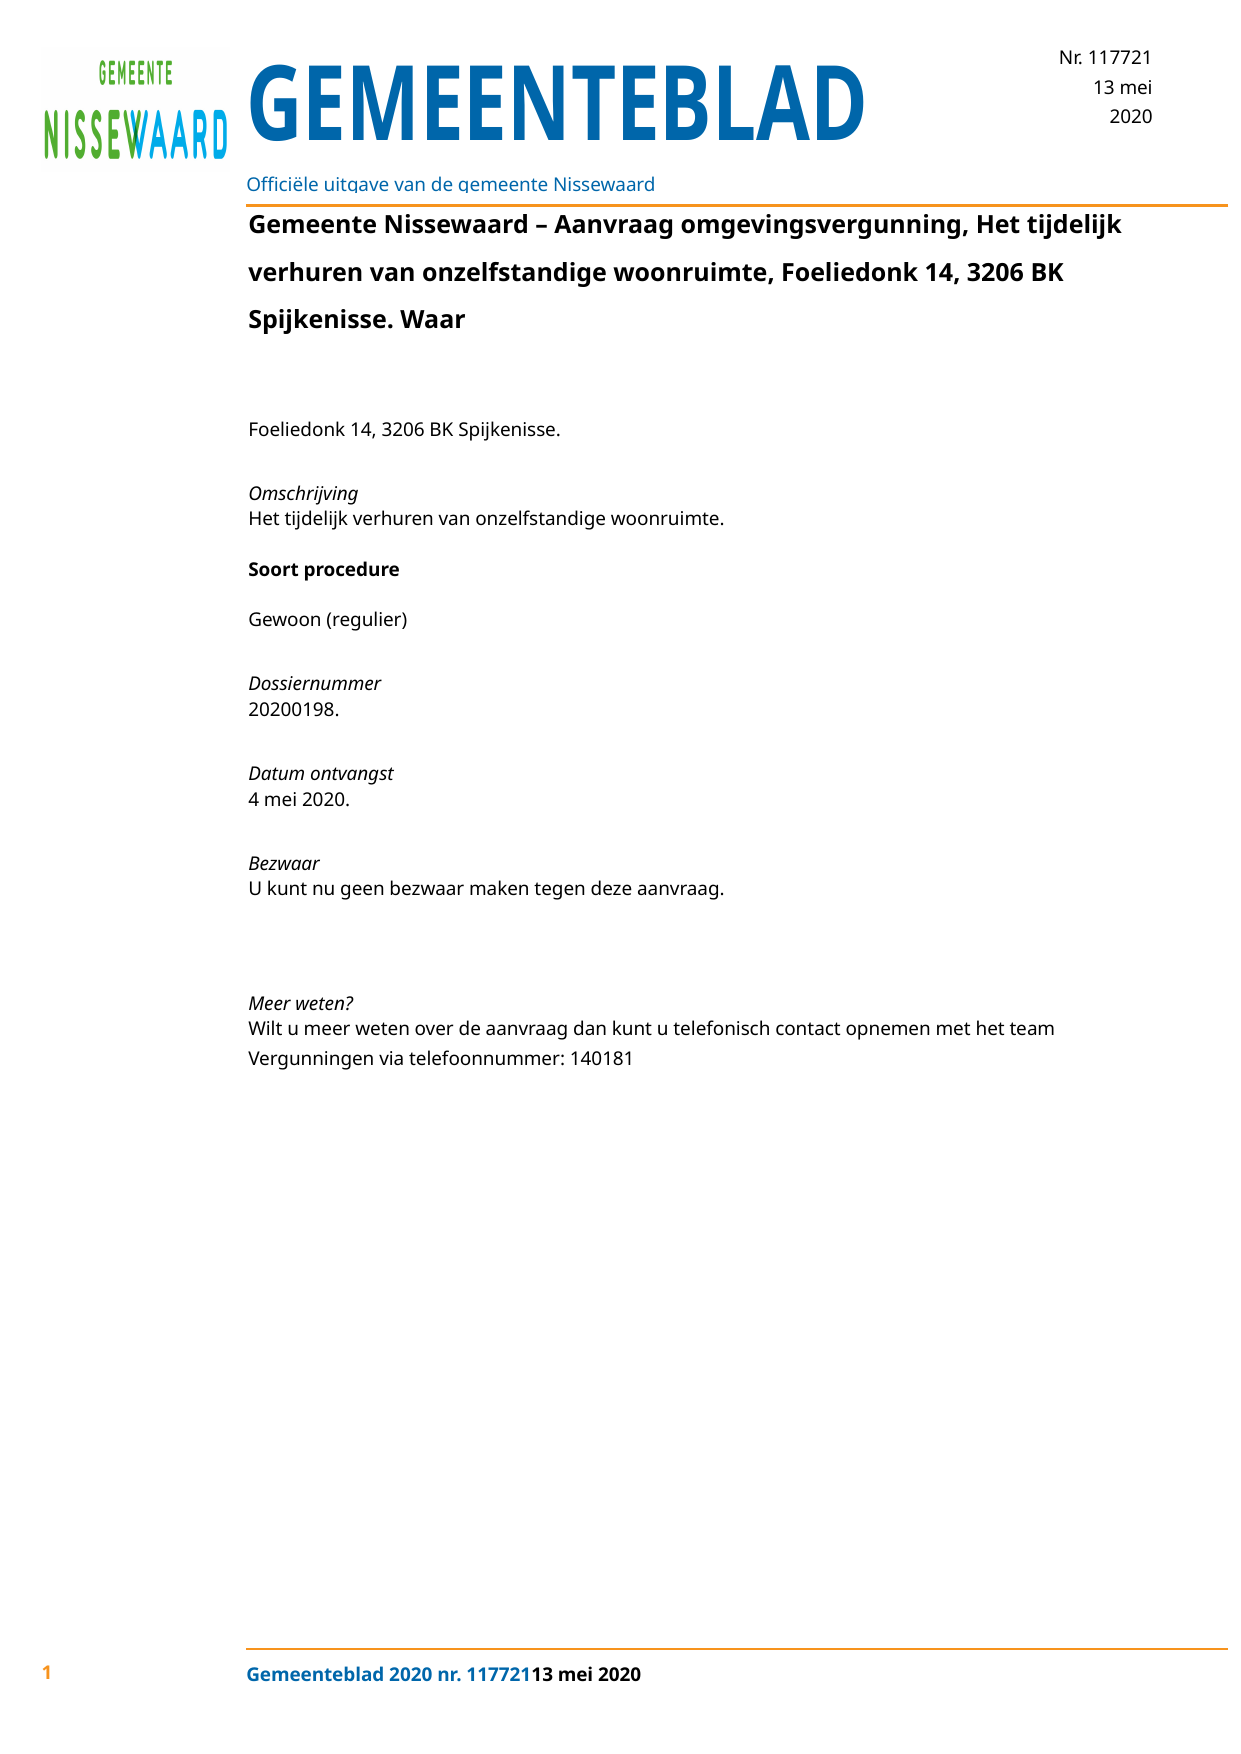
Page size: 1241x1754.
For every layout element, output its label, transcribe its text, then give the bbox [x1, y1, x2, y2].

text Soort procedure [248, 556, 1152, 582]
text Wilt u meer weten over de aanvraag dan kunt u telefonisch contact opnemen met het team Vergunningen via telefoonnummer: 140181 [248, 1016, 1152, 1071]
text Datum ontvangst [248, 760, 1152, 786]
text 4 mei 2020. [248, 786, 1152, 812]
text U kunt nu geen bezwaar maken tegen deze aanvraag. [248, 876, 1152, 901]
text Dossiernummer [248, 670, 1152, 696]
text Bezwaar [248, 850, 1152, 876]
text Gewoon (regulier) [248, 606, 1152, 632]
text Omschrijving [248, 480, 1152, 506]
text 20200198. [248, 696, 1152, 722]
picture [41, 47, 231, 172]
text Meer weten? [248, 990, 1152, 1016]
text Foeliedonk 14, 3206 BK Spijkenisse. [248, 416, 1152, 442]
text Gemeente Nissewaard – Aanvraag omgevingsvergunning, Het tijdelijk verhuren van onzelfstandige woonruimte, Foeliedonk 14, 3206 BK Spijkenisse. Waar [248, 207, 1152, 336]
text Het tijdelijk verhuren van onzelfstandige woonruimte. [248, 506, 1152, 531]
